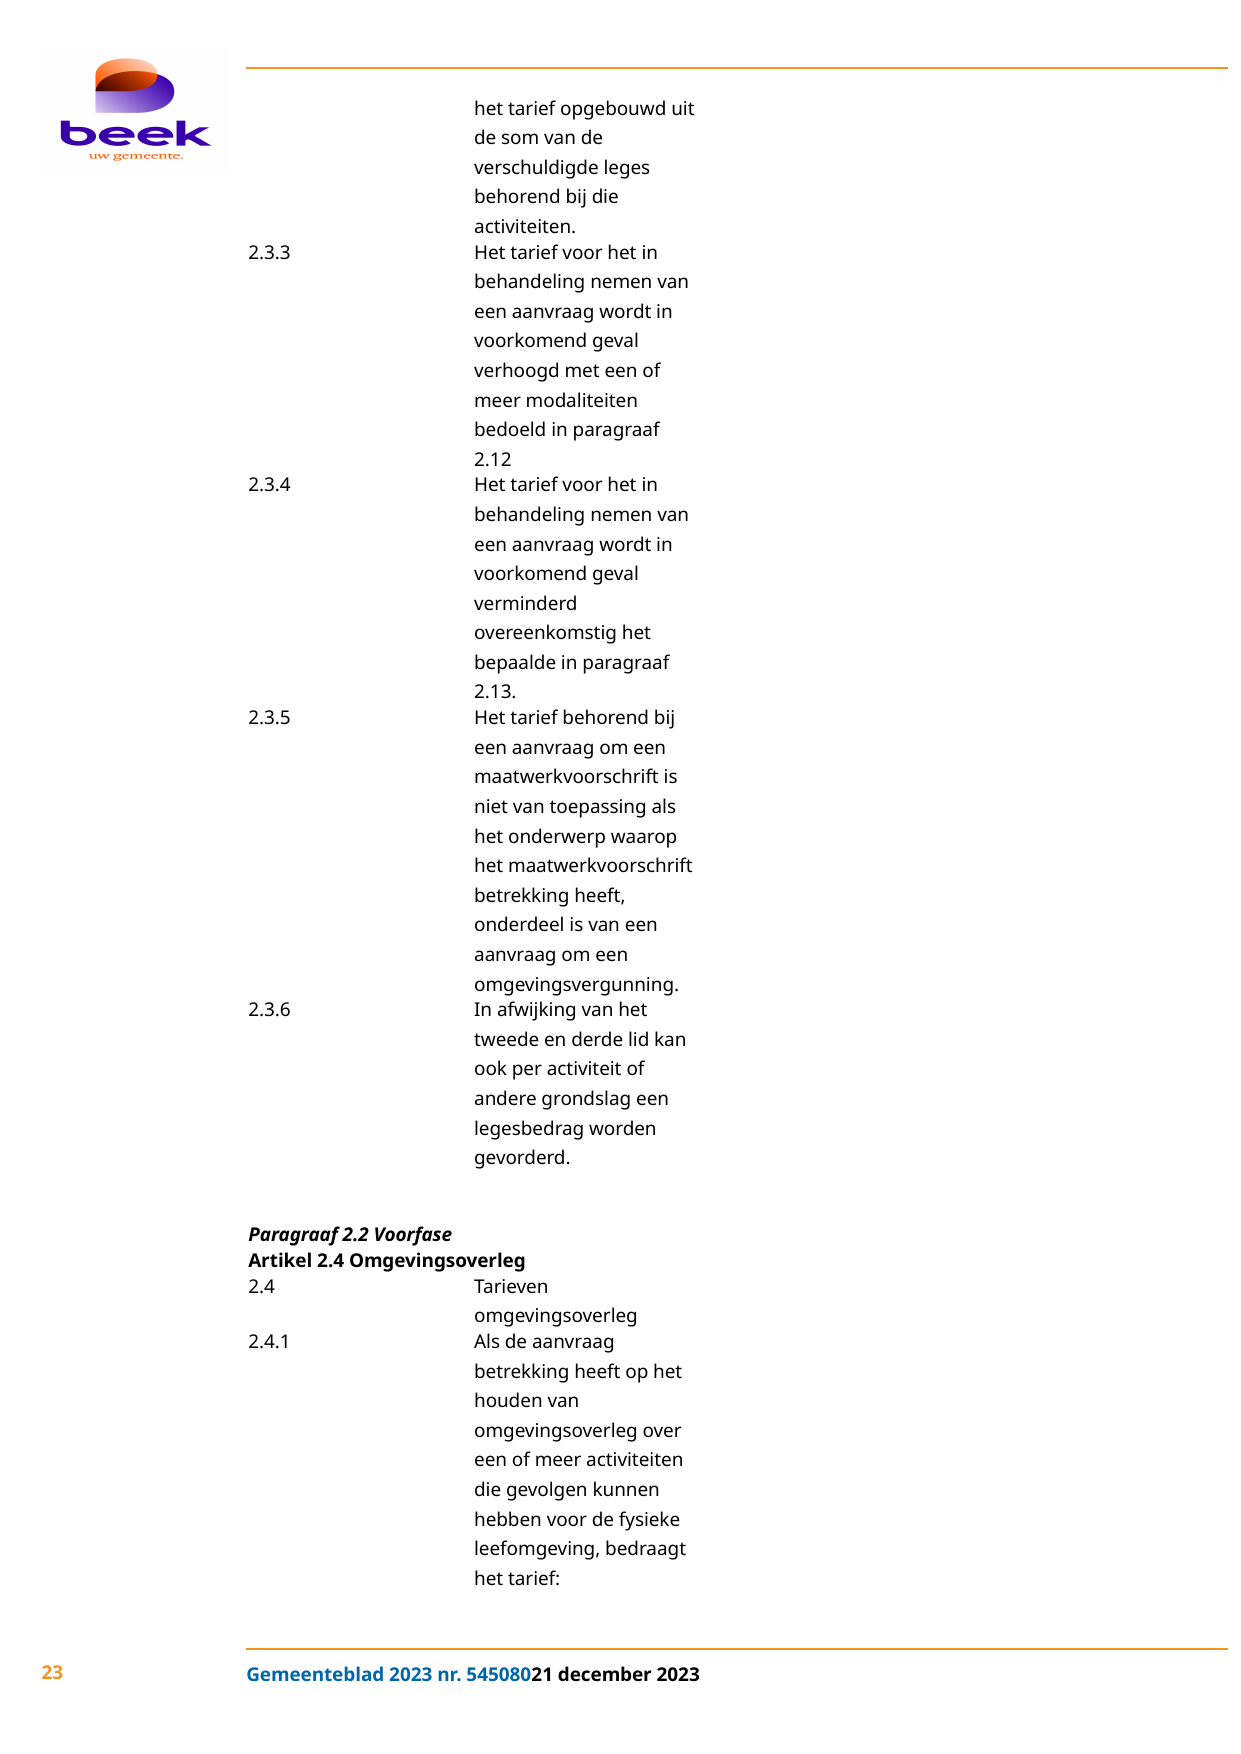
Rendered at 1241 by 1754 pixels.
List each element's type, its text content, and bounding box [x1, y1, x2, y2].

table_cell [700, 1273, 926, 1328]
table_cell [700, 239, 926, 472]
table_cell [926, 1328, 1152, 1591]
table_cell [700, 705, 926, 996]
table_cell [926, 996, 1152, 1170]
table_cell Paragraaf 2.2 Voorfase [248, 1222, 700, 1247]
table_cell [248, 1170, 474, 1196]
table_cell Tarieven omgevingsoverleg [474, 1273, 700, 1328]
table_cell 2.3.5 [248, 705, 474, 996]
table_cell [926, 1196, 1152, 1222]
table_cell Het tarief voor het in behandeling nemen van een aanvraag wordt in voorkomend geval verhoogd met een of meer modaliteiten bedoeld in paragraaf 2.12 [474, 239, 700, 472]
table_cell [700, 1247, 926, 1273]
table_cell [700, 996, 926, 1170]
table_cell [248, 1196, 474, 1222]
table_cell [700, 1222, 926, 1247]
table_cell 2.3.3 [248, 239, 474, 472]
table_cell [700, 472, 926, 704]
table_cell [474, 1170, 700, 1196]
table_cell [926, 95, 1152, 239]
table_cell [700, 1328, 926, 1591]
table_cell [926, 472, 1152, 704]
table_cell [474, 1196, 700, 1222]
table_cell Het tarief behorend bij een aanvraag om een maatwerkvoorschrift is niet van toepassing als het onderwerp waarop het maatwerkvoorschrift betrekking heeft, onderdeel is van een aanvraag om een omgevingsvergunning. [474, 705, 700, 996]
table_cell 2.4.1 [248, 1328, 474, 1591]
table_cell het tarief opgebouwd uit de som van de verschuldigde leges behorend bij die activiteiten. [474, 95, 700, 239]
table_cell 2.3.6 [248, 996, 474, 1170]
table_cell In afwijking van het tweede en derde lid kan ook per activiteit of andere grondslag een legesbedrag worden gevorderd. [474, 996, 700, 1170]
table_cell [700, 1196, 926, 1222]
table_cell Het tarief voor het in behandeling nemen van een aanvraag wordt in voorkomend geval verminderd overeenkomstig het bepaalde in paragraaf 2.13. [474, 472, 700, 704]
table_cell [700, 95, 926, 239]
table_cell 2.3.4 [248, 472, 474, 704]
table_cell [926, 1170, 1152, 1196]
table_cell 2.4 [248, 1273, 474, 1328]
table_cell [926, 1222, 1152, 1247]
table_cell [248, 95, 474, 239]
table_cell [926, 705, 1152, 996]
picture [41, 47, 231, 172]
table_cell [926, 1247, 1152, 1273]
table_cell Artikel 2.4 Omgevingsoverleg [248, 1247, 700, 1273]
table_cell [926, 239, 1152, 472]
table_cell [926, 1273, 1152, 1328]
table_cell Als de aanvraag betrekking heeft op het houden van omgevingsoverleg over een of meer activiteiten die gevolgen kunnen hebben voor de fysieke leefomgeving, bedraagt het tarief: [474, 1328, 700, 1591]
table_cell [700, 1170, 926, 1196]
